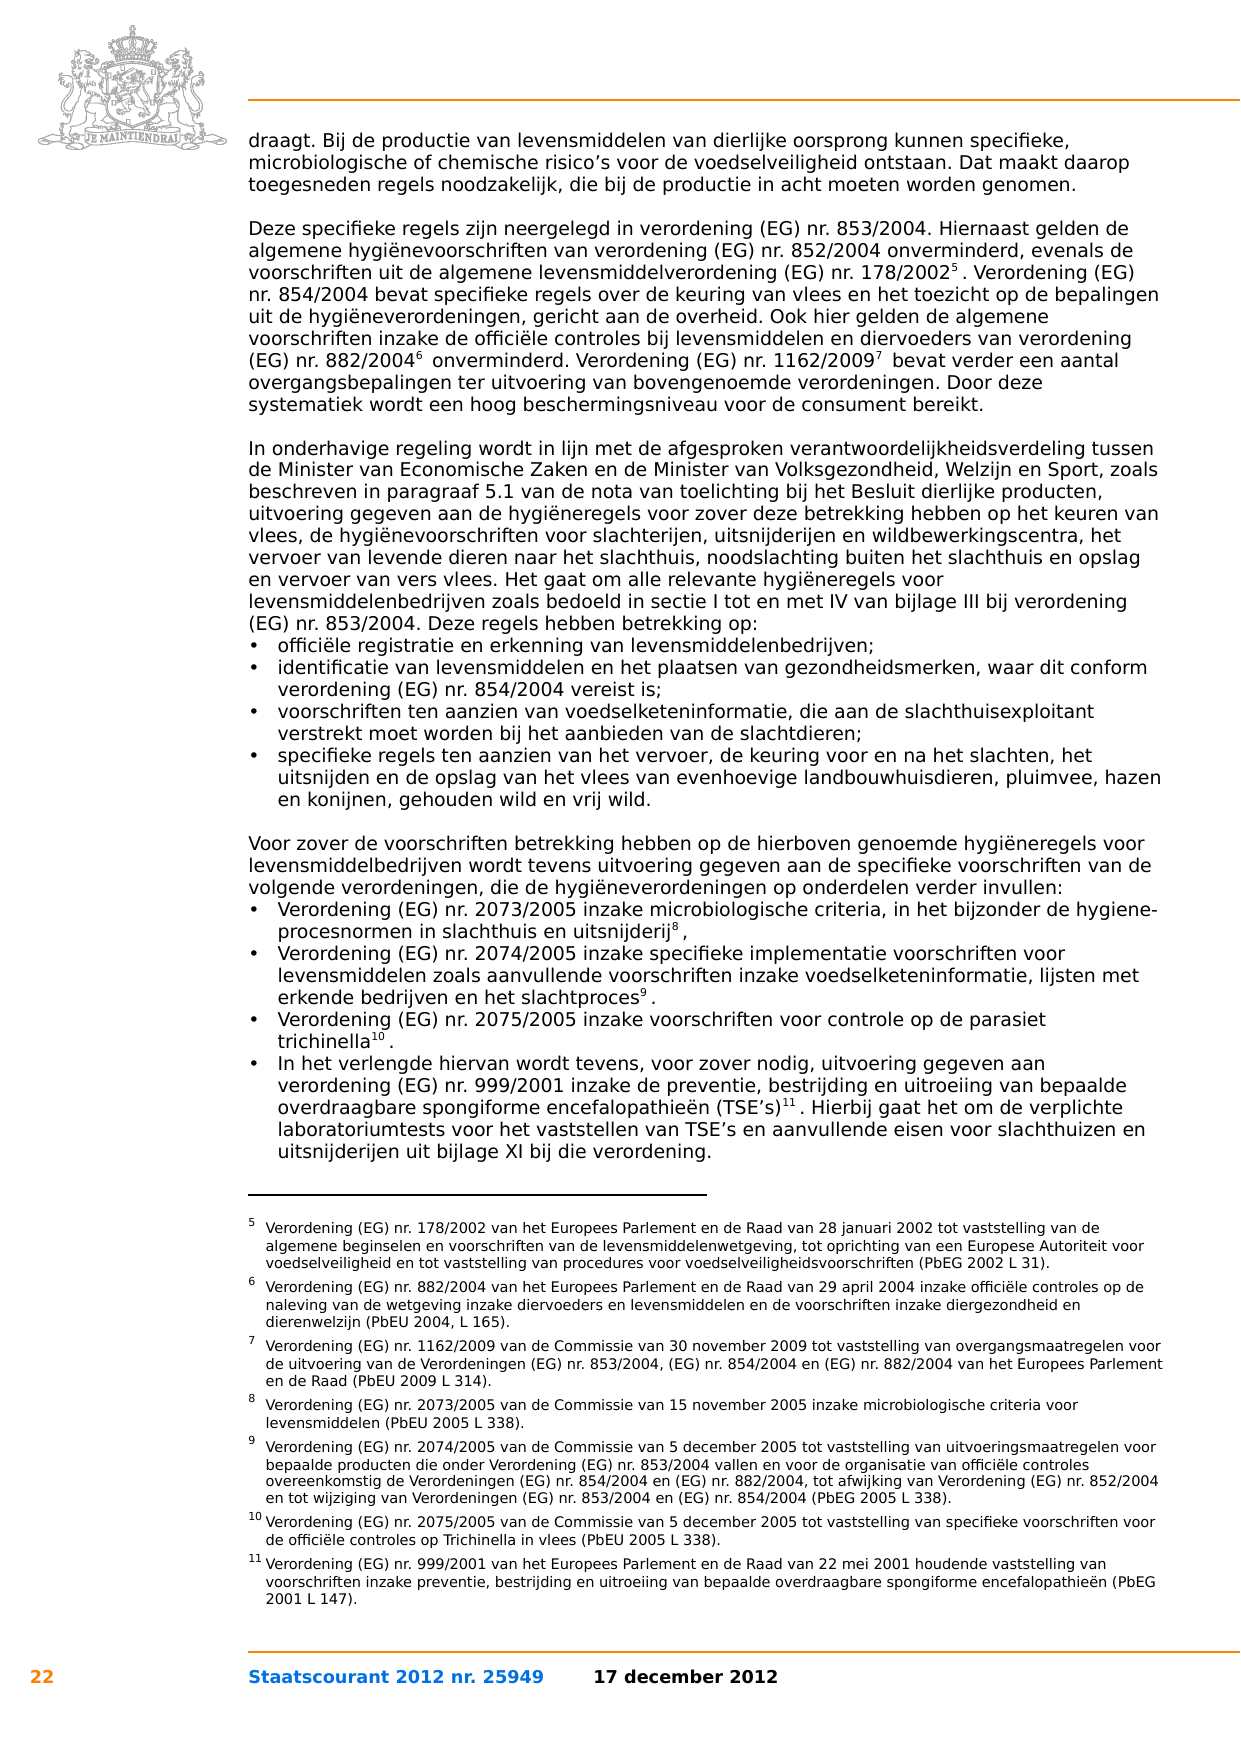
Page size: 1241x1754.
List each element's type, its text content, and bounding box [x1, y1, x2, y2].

text • identificatie van levensmiddelen en het plaatsen van gezondheidsmerken, waar dit conform verordening (EG) nr. 854/2004 vereist is; [248, 657, 1163, 701]
text Voor zover de voorschriften betrekking hebben op de hierboven genoemde hygiëneregels voor levensmiddelbedrijven wordt tevens uitvoering gegeven aan de specifieke voorschriften van de volgende verordeningen, die de hygiëneverordeningen op onderdelen verder invullen: [248, 833, 1163, 899]
text Verordening (EG) nr. 178/2002 van het Europees Parlement en de Raad van 28 januari 2002 tot vaststelling van de algemene beginselen en voorschriften van de levensmiddelenwetgeving, tot oprichting van een Europese Autoriteit voor voedselveiligheid en tot vaststelling van procedures voor voedselveiligheidsvoorschriften (PbEG 2002 L 31). [248, 1216, 1163, 1272]
text Verordening (EG) nr. 882/2004 van het Europees Parlement en de Raad van 29 april 2004 inzake officiële controles op de naleving van de wetgeving inzake diervoeders en levensmiddelen en de voorschriften inzake diergezondheid en dierenwelzijn (PbEU 2004, L 165). [248, 1275, 1163, 1331]
text Verordening (EG) nr. 1162/2009 van de Commissie van 30 november 2009 tot vaststelling van overgangsmaatregelen voor de uitvoering van de Verordeningen (EG) nr. 853/2004, (EG) nr. 854/2004 en (EG) nr. 882/2004 van het Europees Parlement en de Raad (PbEU 2009 L 314). [248, 1334, 1163, 1390]
text Verordening (EG) nr. 2073/2005 van de Commissie van 15 november 2005 inzake microbiologische criteria voor levensmiddelen (PbEU 2005 L 338). [248, 1393, 1163, 1432]
text Verordening (EG) nr. 999/2001 van het Europees Parlement en de Raad van 22 mei 2001 houdende vaststelling van voorschriften inzake preventie, bestrijding en uitroeiing van bepaalde overdraagbare spongiforme encefalopathieën (PbEG 2001 L 147). [248, 1552, 1163, 1608]
text • specifieke regels ten aanzien van het vervoer, de keuring voor en na het slachten, het uitsnijden en de opslag van het vlees van evenhoevige landbouwhuisdieren, pluimvee, hazen en konijnen, gehouden wild en vrij wild. [248, 745, 1163, 811]
text In onderhavige regeling wordt in lijn met de afgesproken verantwoordelijkheidsverdeling tussen de Minister van Economische Zaken en de Minister van Volksgezondheid, Welzijn en Sport, zoals beschreven in paragraaf 5.1 van de nota van toelichting bij het Besluit dierlijke producten, uitvoering gegeven aan de hygiëneregels voor zover deze betrekking hebben op het keuren van vlees, de hygiënevoorschriften voor slachterijen, uitsnijderijen en wildbewerkingscentra, het vervoer van levende dieren naar het slachthuis, noodslachting buiten het slachthuis en opslag en vervoer van vers vlees. Het gaat om alle relevante hygiëneregels voor levensmiddelenbedrijven zoals bedoeld in sectie I tot en met IV van bijlage III bij verordening (EG) nr. 853/2004. Deze regels hebben betrekking op: [248, 437, 1163, 635]
text • Verordening (EG) nr. 2074/2005 inzake specifieke implementatie voorschriften voor levensmiddelen zoals aanvullende voorschriften inzake voedselketeninformatie, lijsten met erkende bedrijven en het slachtproces. [248, 943, 1163, 1009]
text • Verordening (EG) nr. 2073/2005 inzake microbiologische criteria, in het bijzonder de hygiene-procesnormen in slachthuis en uitsnijderij, [248, 899, 1163, 943]
text • Verordening (EG) nr. 2075/2005 inzake voorschriften voor controle op de parasiet trichinella. [248, 1009, 1163, 1053]
picture [38, 25, 227, 150]
text • officiële registratie en erkenning van levensmiddelenbedrijven; [248, 635, 1163, 657]
text Deze specifieke regels zijn neergelegd in verordening (EG) nr. 853/2004. Hiernaast gelden de algemene hygiënevoorschriften van verordening (EG) nr. 852/2004 onverminderd, evenals de voorschriften uit de algemene levensmiddelverordening (EG) nr. 178/2002. Verordening (EG) nr. 854/2004 bevat specifieke regels over de keuring van vlees en het toezicht op de bepalingen uit de hygiëneverordeningen, gericht aan de overheid. Ook hier gelden de algemene voorschriften inzake de officiële controles bij levensmiddelen en diervoeders van verordening (EG) nr. 882/2004 onverminderd. Verordening (EG) nr. 1162/2009 bevat verder een aantal overgangsbepalingen ter uitvoering van bovengenoemde verordeningen. Door deze systematiek wordt een hoog beschermingsniveau voor de consument bereikt. [248, 218, 1163, 416]
text draagt. Bij de productie van levensmiddelen van dierlijke oorsprong kunnen specifieke, microbiologische of chemische risico’s voor de voedselveiligheid ontstaan. Dat maakt daarop toegesneden regels noodzakelijk, die bij de productie in acht moeten worden genomen. [248, 130, 1163, 196]
text Verordening (EG) nr. 2074/2005 van de Commissie van 5 december 2005 tot vaststelling van uitvoeringsmaatregelen voor bepaalde producten die onder Verordening (EG) nr. 853/2004 vallen en voor de organisatie van officiële controles overeenkomstig de Verordeningen (EG) nr. 854/2004 en (EG) nr. 882/2004, tot afwijking van Verordening (EG) nr. 852/2004 en tot wijziging van Verordeningen (EG) nr. 853/2004 en (EG) nr. 854/2004 (PbEG 2005 L 338). [248, 1434, 1163, 1507]
text Verordening (EG) nr. 2075/2005 van de Commissie van 5 december 2005 tot vaststelling van specifieke voorschriften voor de officiële controles op Trichinella in vlees (PbEU 2005 L 338). [248, 1510, 1163, 1549]
text • In het verlengde hiervan wordt tevens, voor zover nodig, uitvoering gegeven aan verordening (EG) nr. 999/2001 inzake de preventie, bestrijding en uitroeiing van bepaalde overdraagbare spongiforme encefalopathieën (TSE’s). Hierbij gaat het om de verplichte laboratoriumtests voor het vaststellen van TSE’s en aanvullende eisen voor slachthuizen en uitsnijderijen uit bijlage XI bij die verordening. [248, 1053, 1163, 1163]
text • voorschriften ten aanzien van voedselketeninformatie, die aan de slachthuisexploitant verstrekt moet worden bij het aanbieden van de slachtdieren; [248, 701, 1163, 745]
